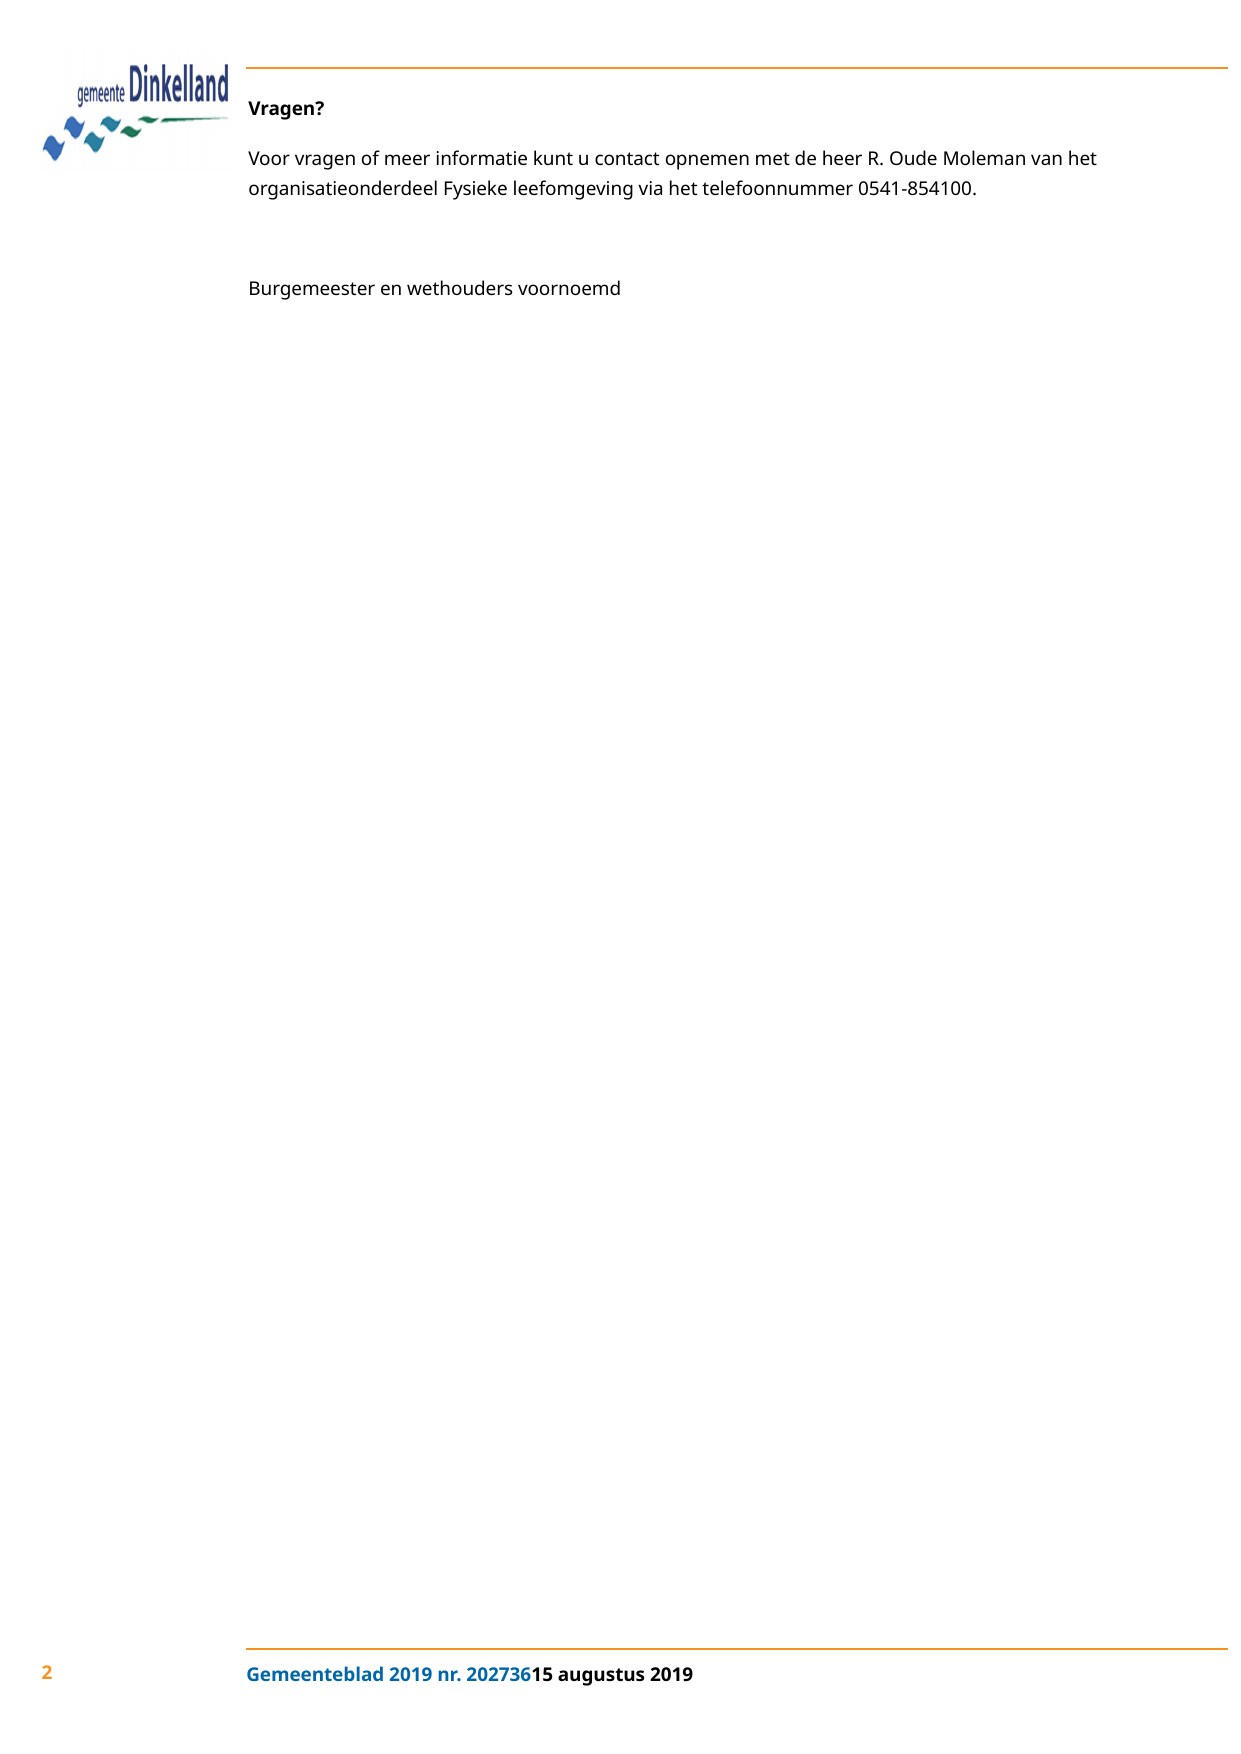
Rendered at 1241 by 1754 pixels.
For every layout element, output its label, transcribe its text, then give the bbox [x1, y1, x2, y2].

text Voor vragen of meer informatie kunt u contact opnemen met de heer R. Oude Moleman van het organisatieonderdeel Fysieke leefomgeving via het telefoonnummer 0541-854100. [248, 145, 1152, 201]
picture [41, 47, 231, 172]
text Burgemeester en wethouders voornoemd [248, 276, 1152, 301]
text Vragen? [248, 95, 1152, 121]
